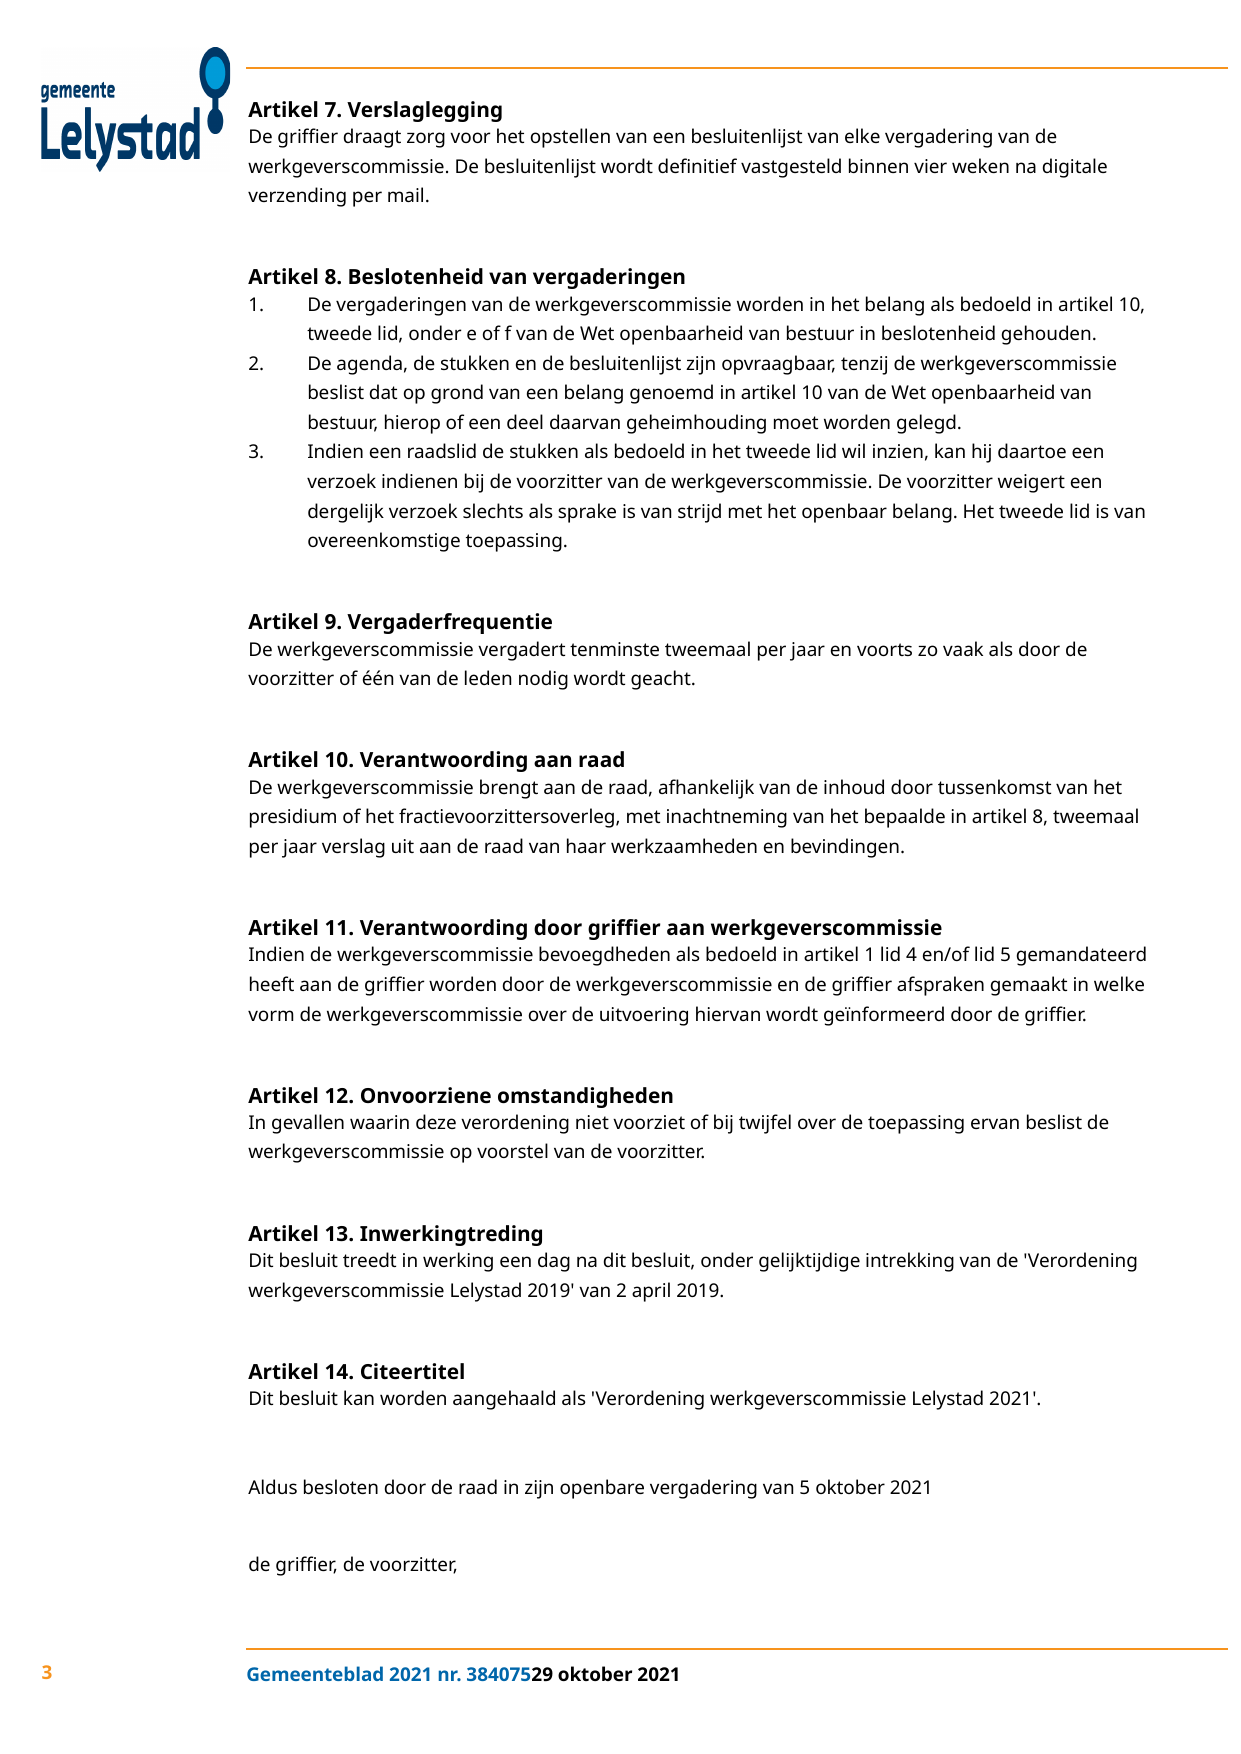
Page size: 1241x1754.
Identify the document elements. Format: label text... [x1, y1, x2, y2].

text Artikel 13. Inwerkingtreding [248, 1219, 1152, 1247]
text Artikel 8. Beslotenheid van vergaderingen [248, 262, 1152, 291]
text Artikel 12. Onvoorziene omstandigheden [248, 1081, 1152, 1109]
text Artikel 11. Verantwoording door griffier aan werkgeverscommissie [248, 913, 1152, 942]
list Indien een raadslid de stukken als bedoeld in het tweede lid wil inzien, kan hij daartoe een verzoek indienen bij de voorzitter van de werkgeverscommissie. De voorzitter weigert een dergelijk verzoek slechts als sprake is van strijd met het openbaar belang. Het tweede lid is van overeenkomstige toepassing. [248, 439, 1152, 553]
text Artikel 9. Vergaderfrequentie [248, 607, 1152, 636]
text Artikel 7. Verslaglegging [248, 95, 1152, 123]
text De griffier draagt zorg voor het opstellen van een besluitenlijst van elke vergadering van de werkgeverscommissie. De besluitenlijst wordt definitief vastgesteld binnen vier weken na digitale verzending per mail. [248, 123, 1152, 208]
text Dit besluit treedt in werking een dag na dit besluit, onder gelijktijdige intrekking van de 'Verordening werkgeverscommissie Lelystad 2019' van 2 april 2019. [248, 1247, 1152, 1302]
text De werkgeverscommissie brengt aan de raad, afhankelijk van de inhoud door tussenkomst van het presidium of het fractievoorzittersoverleg, met inachtneming van het bepaalde in artikel 8, tweemaal per jaar verslag uit aan de raad van haar werkzaamheden en bevindingen. [248, 774, 1152, 859]
text Indien de werkgeverscommissie bevoegdheden als bedoeld in artikel 1 lid 4 en/of lid 5 gemandateerd heeft aan de griffier worden door de werkgeverscommissie en de griffier afspraken gemaakt in welke vorm de werkgeverscommissie over de uitvoering hiervan wordt geïnformeerd door de griffier. [248, 942, 1152, 1026]
list De vergaderingen van de werkgeverscommissie worden in het belang als bedoeld in artikel 10, tweede lid, onder e of f van de Wet openbaarheid van bestuur in beslotenheid gehouden. [248, 291, 1152, 346]
text de griffier, de voorzitter, [248, 1551, 1152, 1577]
text Artikel 14. Citeertitel [248, 1357, 1152, 1385]
text Dit besluit kan worden aangehaald als 'Verordening werkgeverscommissie Lelystad 2021'. [248, 1385, 1152, 1411]
picture [41, 47, 231, 172]
text Artikel 10. Verantwoording aan raad [248, 746, 1152, 774]
text In gevallen waarin deze verordening niet voorziet of bij twijfel over de toepassing ervan beslist de werkgeverscommissie op voorstel van de voorzitter. [248, 1109, 1152, 1164]
list De agenda, de stukken en de besluitenlijst zijn opvraagbaar, tenzij de werkgeverscommissie beslist dat op grond van een belang genoemd in artikel 10 van de Wet openbaarheid van bestuur, hierop of een deel daarvan geheimhouding moet worden gelegd. [248, 350, 1152, 435]
text Aldus besloten door de raad in zijn openbare vergadering van 5 oktober 2021 [248, 1474, 1152, 1500]
text De werkgeverscommissie vergadert tenminste tweemaal per jaar en voorts zo vaak als door de voorzitter of één van de leden nodig wordt geacht. [248, 636, 1152, 691]
